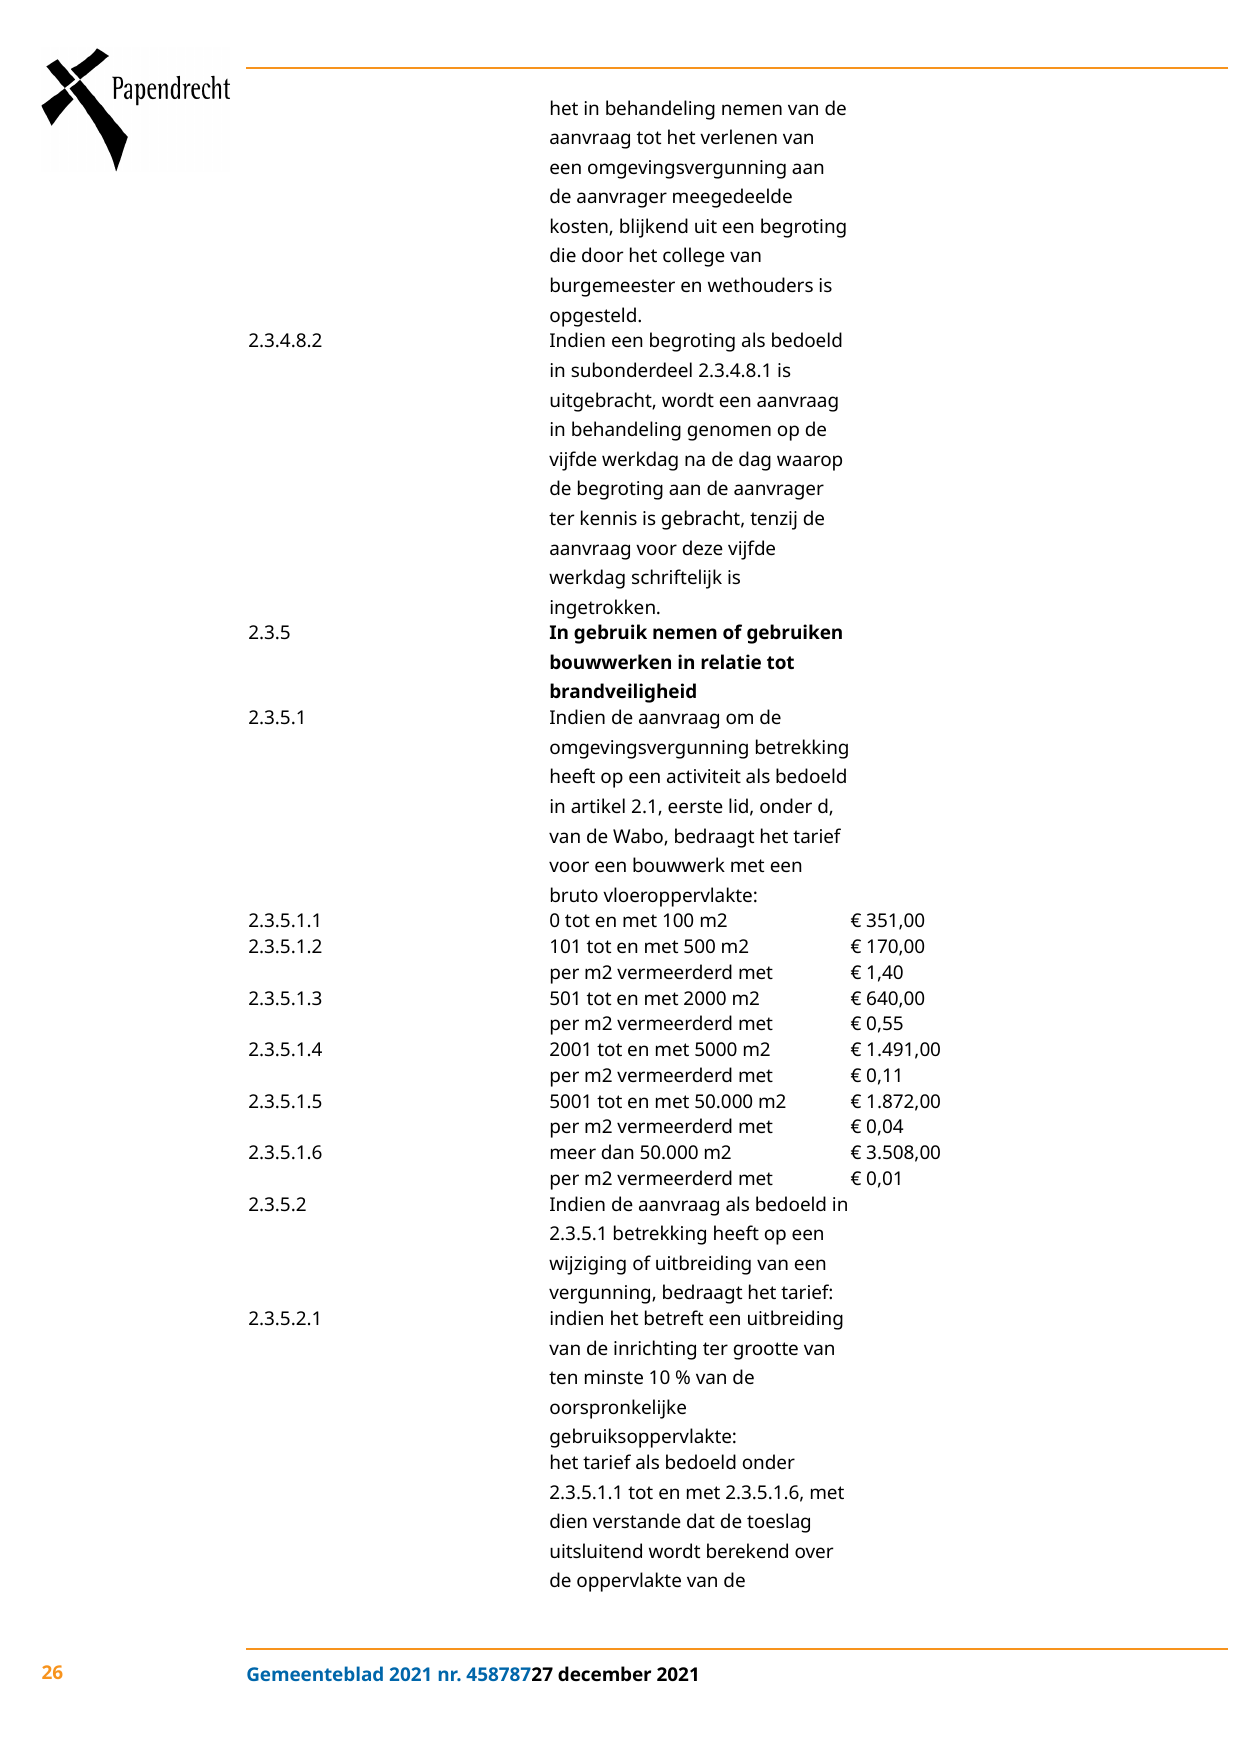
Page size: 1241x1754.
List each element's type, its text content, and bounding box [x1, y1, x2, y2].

table_cell € 0,04 [850, 1114, 1152, 1139]
table_cell In gebruik nemen of gebruiken bouwwerken in relatie tot brandveiligheid [549, 620, 850, 704]
table_cell [850, 1305, 1152, 1449]
table_cell € 3.508,00 [850, 1139, 1152, 1165]
table_cell het tarief als bedoeld onder 2.3.5.1.1 tot en met 2.3.5.1.6, met dien verstande dat de toeslag uitsluitend wordt berekend over de oppervlakte van de [549, 1449, 850, 1593]
picture [41, 47, 231, 172]
table_cell € 1.872,00 [850, 1088, 1152, 1113]
table_cell € 1.491,00 [850, 1036, 1152, 1062]
table_cell Indien een begroting als bedoeld in subonderdeel 2.3.4.8.1 is uitgebracht, wordt een aanvraag in behandeling genomen op de vijfde werkdag na de dag waarop de begroting aan de aanvrager ter kennis is gebracht, tenzij de aanvraag voor deze vijfde werkdag schriftelijk is ingetrokken. [549, 328, 850, 619]
table_cell meer dan 50.000 m2 [549, 1139, 850, 1165]
table_cell € 640,00 [850, 985, 1152, 1011]
table_cell € 0,55 [850, 1011, 1152, 1036]
table_cell € 1,40 [850, 959, 1152, 985]
table_cell 2.3.5.2 [248, 1191, 549, 1305]
table_cell 2001 tot en met 5000 m2 [549, 1036, 850, 1062]
table_cell 2.3.5.1.3 [248, 985, 549, 1011]
table_cell 2.3.5.1 [248, 705, 549, 908]
table_cell per m2 vermeerderd met [549, 1062, 850, 1088]
table_cell [248, 95, 549, 328]
table_cell Indien de aanvraag om de omgevingsvergunning betrekking heeft op een activiteit als bedoeld in artikel 2.1, eerste lid, onder d, van de Wabo, bedraagt het tarief voor een bouwwerk met een bruto vloeroppervlakte: [549, 705, 850, 908]
table_cell € 0,01 [850, 1165, 1152, 1191]
table_cell [850, 328, 1152, 619]
table_cell [248, 1449, 549, 1593]
table_cell [248, 1165, 549, 1191]
table_cell 101 tot en met 500 m2 [549, 934, 850, 959]
table_cell het in behandeling nemen van de aanvraag tot het verlenen van een omgevingsvergunning aan de aanvrager meegedeelde kosten, blijkend uit een begroting die door het college van burgemeester en wethouders is opgesteld. [549, 95, 850, 328]
table_cell 501 tot en met 2000 m2 [549, 985, 850, 1011]
table_cell 5001 tot en met 50.000 m2 [549, 1088, 850, 1113]
table_cell Indien de aanvraag als bedoeld in 2.3.5.1 betrekking heeft op een wijziging of uitbreiding van een vergunning, bedraagt het tarief: [549, 1191, 850, 1305]
table_cell 2.3.5.1.6 [248, 1139, 549, 1165]
table_cell per m2 vermeerderd met [549, 1011, 850, 1036]
table_cell 2.3.5.1.1 [248, 908, 549, 933]
table_cell [850, 95, 1152, 328]
table_cell 2.3.5.1.5 [248, 1088, 549, 1113]
table_cell per m2 vermeerderd met [549, 1165, 850, 1191]
table_cell 2.3.4.8.2 [248, 328, 549, 619]
table_cell [850, 705, 1152, 908]
table_cell [248, 1114, 549, 1139]
table_cell [850, 620, 1152, 704]
table_cell [850, 1449, 1152, 1593]
table_cell 2.3.5.1.2 [248, 934, 549, 959]
table_cell 2.3.5 [248, 620, 549, 704]
table_cell [248, 1011, 549, 1036]
table_cell € 0,11 [850, 1062, 1152, 1088]
table_cell 2.3.5.2.1 [248, 1305, 549, 1449]
table_cell € 351,00 [850, 908, 1152, 933]
table_cell 0 tot en met 100 m2 [549, 908, 850, 933]
table_cell [850, 1191, 1152, 1305]
table_cell [248, 959, 549, 985]
table_cell 2.3.5.1.4 [248, 1036, 549, 1062]
table_cell per m2 vermeerderd met [549, 1114, 850, 1139]
table_cell € 170,00 [850, 934, 1152, 959]
table_cell indien het betreft een uitbreiding van de inrichting ter grootte van ten minste 10 % van de oorspronkelijke gebruiksoppervlakte: [549, 1305, 850, 1449]
table_cell per m2 vermeerderd met [549, 959, 850, 985]
table_cell [248, 1062, 549, 1088]
